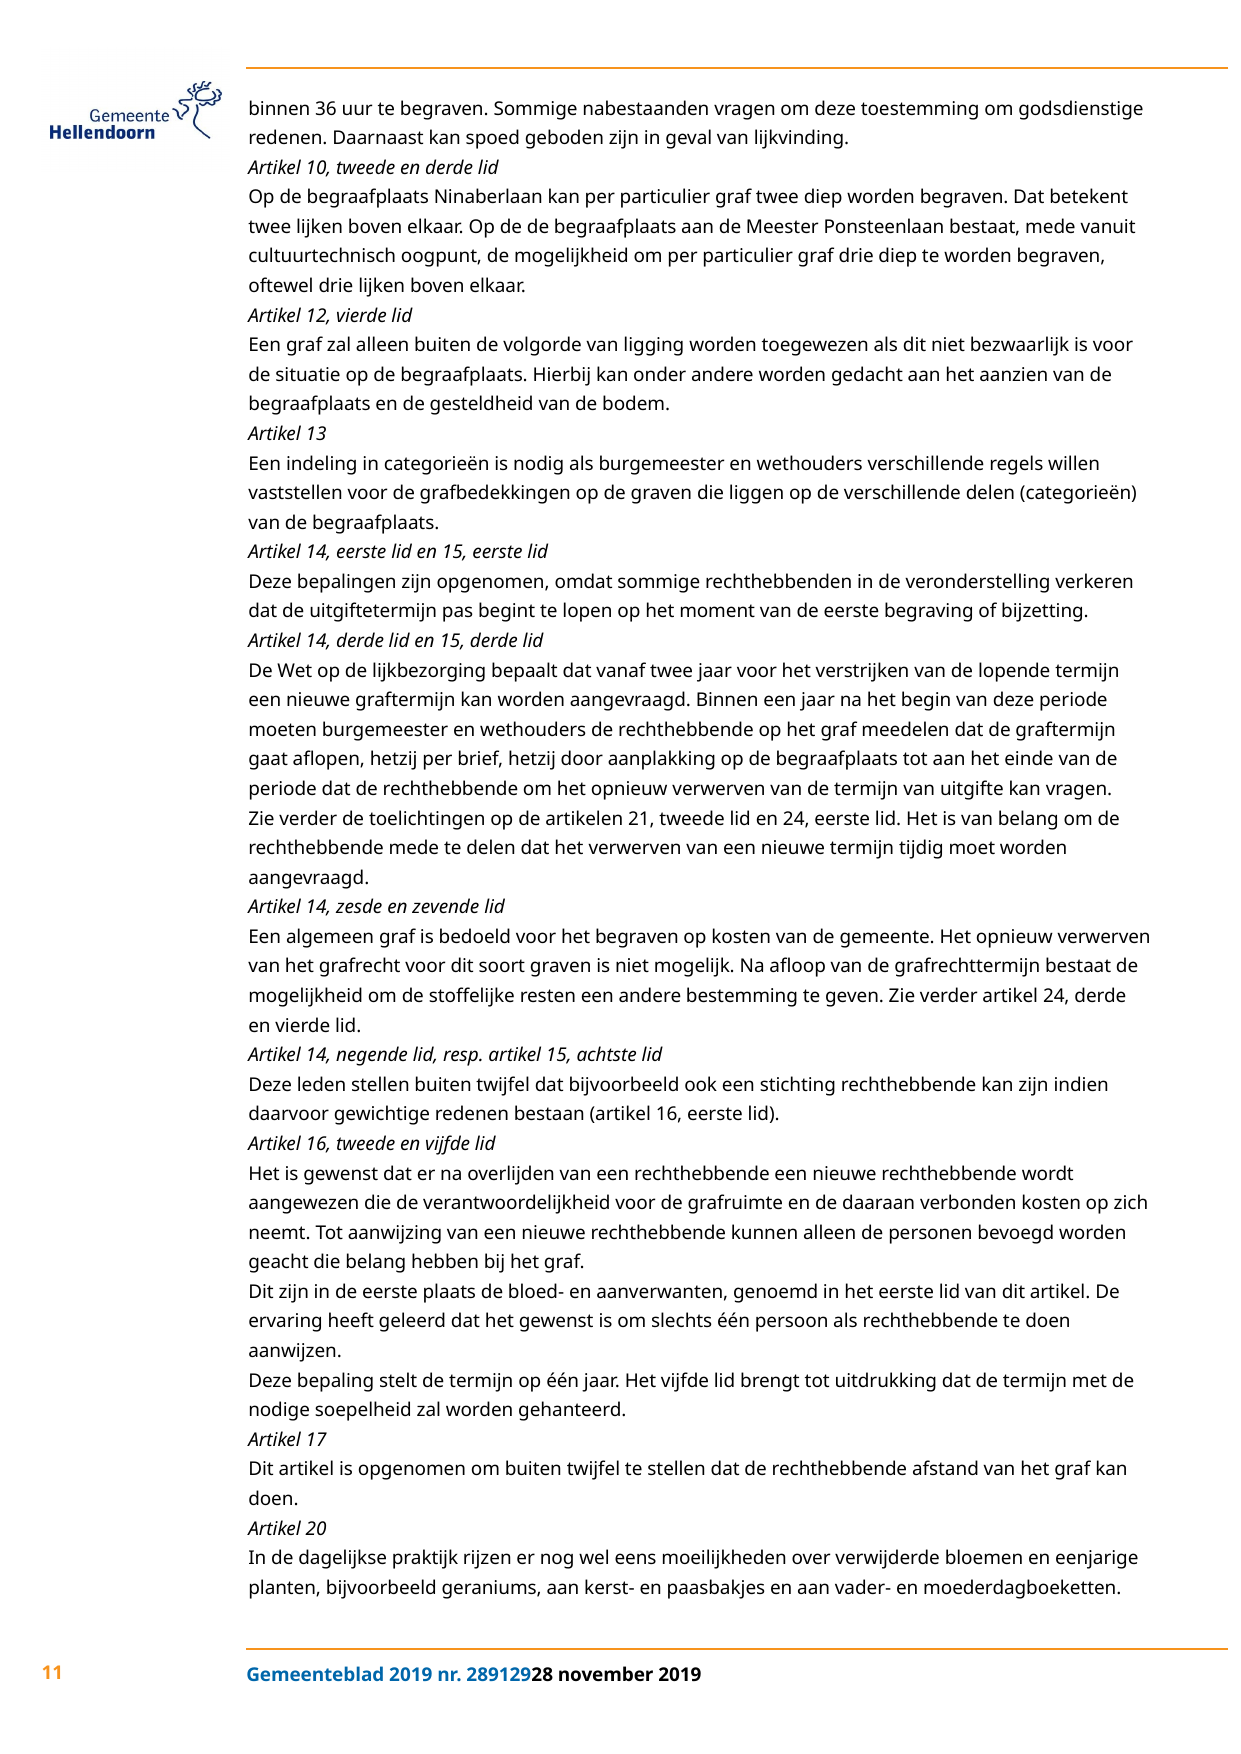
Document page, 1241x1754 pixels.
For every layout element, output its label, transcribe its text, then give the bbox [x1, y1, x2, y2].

text Een indeling in categorieën is nodig als burgemeester en wethouders verschillende regels willen vaststellen voor de grafbedekkingen op de graven die liggen op de verschillende delen (categorieën) van de begraafplaats. [248, 450, 1152, 535]
text Artikel 12, vierde lid [248, 302, 1152, 328]
text Een algemeen graf is bedoeld voor het begraven op kosten van de gemeente. Het opnieuw verwerven van het grafrecht voor dit soort graven is niet mogelijk. Na afloop van de grafrechttermijn bestaat de mogelijkheid om de stoffelijke resten een andere bestemming te geven. Zie verder artikel 24, derde en vierde lid. [248, 923, 1152, 1038]
text Een graf zal alleen buiten de volgorde van ligging worden toegewezen als dit niet bezwaarlijk is voor de situatie op de begraafplaats. Hierbij kan onder andere worden gedacht aan het aanzien van de begraafplaats en de gesteldheid van de bodem. [248, 331, 1152, 416]
text Artikel 17 [248, 1426, 1152, 1452]
text Artikel 10, tweede en derde lid [248, 154, 1152, 180]
text Artikel 13 [248, 420, 1152, 446]
text Artikel 14, zesde en zevende lid [248, 893, 1152, 919]
text Artikel 14, derde lid en 15, derde lid [248, 627, 1152, 653]
text De Wet op de lijkbezorging bepaalt dat vanaf twee jaar voor het verstrijken van de lopende termijn een nieuwe graftermijn kan worden aangevraagd. Binnen een jaar na het begin van deze periode moeten burgemeester en wethouders de rechthebbende op het graf meedelen dat de graftermijn gaat aflopen, hetzij per brief, hetzij door aanplakking op de begraafplaats tot aan het einde van de periode dat de rechthebbende om het opnieuw verwerven van de termijn van uitgifte kan vragen. [248, 657, 1152, 801]
text binnen 36 uur te begraven. Sommige nabestaanden vragen om deze toestemming om godsdienstige redenen. Daarnaast kan spoed geboden zijn in geval van lijkvinding. [248, 95, 1152, 150]
text Deze leden stellen buiten twijfel dat bijvoorbeeld ook een stichting rechthebbende kan zijn indien daarvoor gewichtige redenen bestaan (artikel 16, eerste lid). [248, 1071, 1152, 1126]
text Deze bepalingen zijn opgenomen, omdat sommige rechthebbenden in de veronderstelling verkeren dat de uitgiftetermijn pas begint te lopen op het moment van de eerste begraving of bijzetting. [248, 568, 1152, 623]
text Op de begraafplaats Ninaberlaan kan per particulier graf twee diep worden begraven. Dat betekent twee lijken boven elkaar. Op de de begraafplaats aan de Meester Ponsteenlaan bestaat, mede vanuit cultuurtechnisch oogpunt, de mogelijkheid om per particulier graf drie diep te worden begraven, oftewel drie lijken boven elkaar. [248, 183, 1152, 298]
text Zie verder de toelichtingen op de artikelen 21, tweede lid en 24, eerste lid. Het is van belang om de rechthebbende mede te delen dat het verwerven van een nieuwe termijn tijdig moet worden aangevraagd. [248, 805, 1152, 890]
text Dit zijn in de eerste plaats de bloed- en aanverwanten, genoemd in het eerste lid van dit artikel. De ervaring heeft geleerd dat het gewenst is om slechts één persoon als rechthebbende te doen aanwijzen. [248, 1278, 1152, 1363]
text In de dagelijkse praktijk rijzen er nog wel eens moeilijkheden over verwijderde bloemen en eenjarige planten, bijvoorbeeld geraniums, aan kerst- en paasbakjes en aan vader- en moederdagboeketten. [248, 1544, 1152, 1600]
text Het is gewenst dat er na overlijden van een rechthebbende een nieuwe rechthebbende wordt aangewezen die de verantwoordelijkheid voor de grafruimte en de daaraan verbonden kosten op zich neemt. Tot aanwijzing van een nieuwe rechthebbende kunnen alleen de personen bevoegd worden geacht die belang hebben bij het graf. [248, 1160, 1152, 1274]
picture [41, 47, 231, 172]
text Artikel 14, eerste lid en 15, eerste lid [248, 538, 1152, 564]
text Artikel 14, negende lid, resp. artikel 15, achtste lid [248, 1041, 1152, 1067]
text Artikel 16, tweede en vijfde lid [248, 1130, 1152, 1156]
text Dit artikel is opgenomen om buiten twijfel te stellen dat de rechthebbende afstand van het graf kan doen. [248, 1456, 1152, 1511]
text Artikel 20 [248, 1515, 1152, 1541]
text Deze bepaling stelt de termijn op één jaar. Het vijfde lid brengt tot uitdrukking dat de termijn met de nodige soepelheid zal worden gehanteerd. [248, 1367, 1152, 1422]
